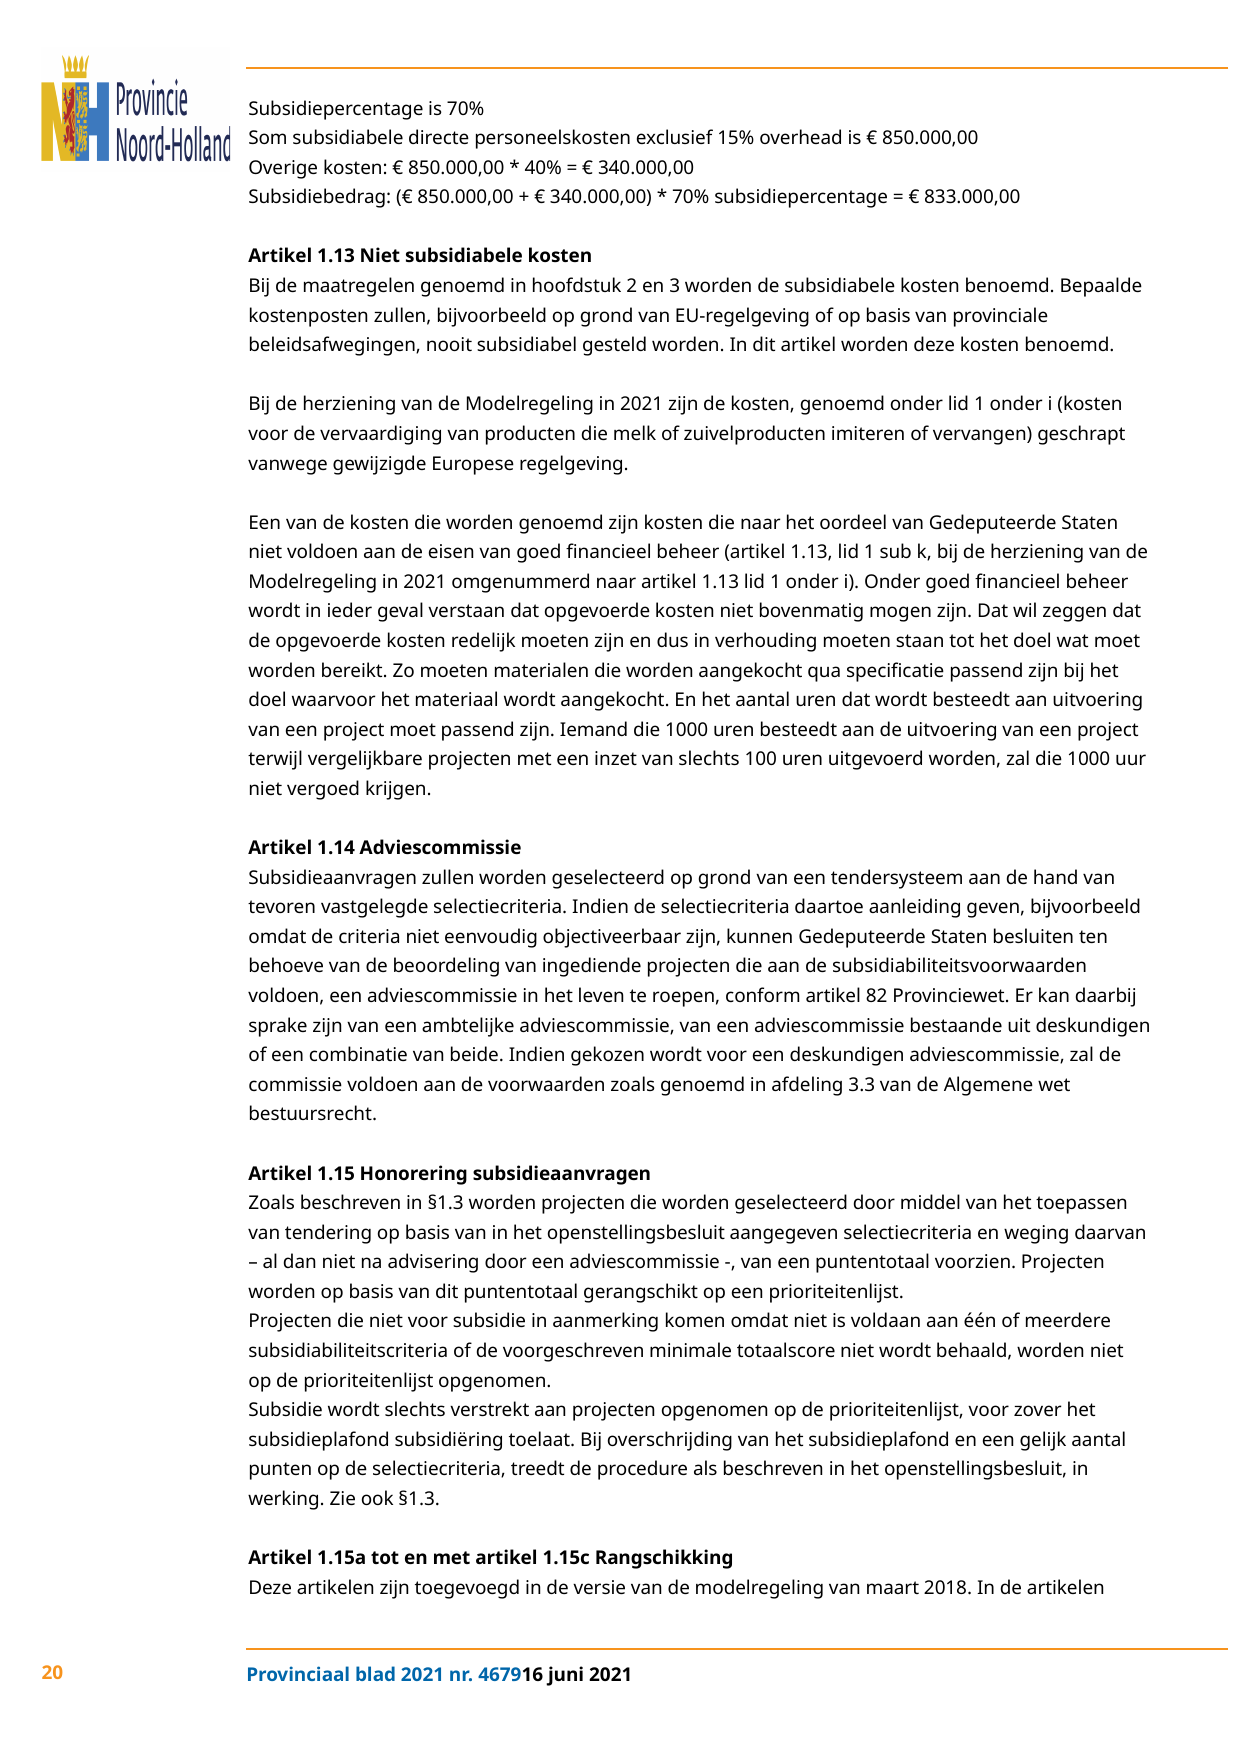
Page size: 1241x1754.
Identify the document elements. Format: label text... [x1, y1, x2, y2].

text Som subsidiabele directe personeelskosten exclusief 15% overhead is € 850.000,00 [248, 124, 1152, 150]
text Subsidie wordt slechts verstrekt aan projecten opgenomen op de prioriteitenlijst, voor zover het subsidieplafond subsidiëring toelaat. Bij overschrijding van het subsidieplafond en een gelijk aantal punten op de selectiecriteria, treedt de procedure als beschreven in het openstellingsbesluit, in werking. Zie ook §1.3. [248, 1396, 1152, 1511]
text Subsidiepercentage is 70% [248, 95, 1152, 121]
text Artikel 1.13 Niet subsidiabele kosten [248, 243, 1152, 268]
text Bij de herziening van de Modelregeling in 2021 zijn de kosten, genoemd onder lid 1 onder i (kosten voor de vervaardiging van producten die melk of zuivelproducten imiteren of vervangen) geschrapt vanwege gewijzigde Europese regelgeving. [248, 391, 1152, 476]
text Deze artikelen zijn toegevoegd in de versie van de modelregeling van maart 2018. In de artikelen [248, 1574, 1152, 1600]
text Bij de maatregelen genoemd in hoofdstuk 2 en 3 worden de subsidiabele kosten benoemd. Bepaalde kostenposten zullen, bijvoorbeeld op grond van EU-regelgeving of op basis van provinciale beleidsafwegingen, nooit subsidiabel gesteld worden. In dit artikel worden deze kosten benoemd. [248, 272, 1152, 357]
text Artikel 1.15 Honorering subsidieaanvragen [248, 1160, 1152, 1186]
text Artikel 1.14 Adviescommissie [248, 834, 1152, 860]
picture [41, 47, 231, 172]
text Projecten die niet voor subsidie in aanmerking komen omdat niet is voldaan aan één of meerdere subsidiabiliteitscriteria of de voorgeschreven minimale totaalscore niet wordt behaald, worden niet op de prioriteitenlijst opgenomen. [248, 1308, 1152, 1393]
text Subsidieaanvragen zullen worden geselecteerd op grond van een tendersysteem aan de hand van tevoren vastgelegde selectiecriteria. Indien de selectiecriteria daartoe aanleiding geven, bijvoorbeeld omdat de criteria niet eenvoudig objectiveerbaar zijn, kunnen Gedeputeerde Staten besluiten ten behoeve van de beoordeling van ingediende projecten die aan de subsidiabiliteitsvoorwaarden voldoen, een adviescommissie in het leven te roepen, conform artikel 82 Provinciewet. Er kan daarbij sprake zijn van een ambtelijke adviescommissie, van een adviescommissie bestaande uit deskundigen of een combinatie van beide. Indien gekozen wordt voor een deskundigen adviescommissie, zal de commissie voldoen aan de voorwaarden zoals genoemd in afdeling 3.3 van de Algemene wet bestuursrecht. [248, 864, 1152, 1126]
text Zoals beschreven in §1.3 worden projecten die worden geselecteerd door middel van het toepassen van tendering op basis van in het openstellingsbesluit aangegeven selectiecriteria en weging daarvan – al dan niet na advisering door een adviescommissie -, van een puntentotaal voorzien. Projecten worden op basis van dit puntentotaal gerangschikt op een prioriteitenlijst. [248, 1189, 1152, 1304]
text Subsidiebedrag: (€ 850.000,00 + € 340.000,00) * 70% subsidiepercentage = € 833.000,00 [248, 183, 1152, 209]
text Een van de kosten die worden genoemd zijn kosten die naar het oordeel van Gedeputeerde Staten niet voldoen aan de eisen van goed financieel beheer (artikel 1.13, lid 1 sub k, bij de herziening van de Modelregeling in 2021 omgenummerd naar artikel 1.13 lid 1 onder i). Onder goed financieel beheer wordt in ieder geval verstaan dat opgevoerde kosten niet bovenmatig mogen zijn. Dat wil zeggen dat de opgevoerde kosten redelijk moeten zijn en dus in verhouding moeten staan tot het doel wat moet worden bereikt. Zo moeten materialen die worden aangekocht qua specificatie passend zijn bij het doel waarvoor het materiaal wordt aangekocht. En het aantal uren dat wordt besteedt aan uitvoering van een project moet passend zijn. Iemand die 1000 uren besteedt aan de uitvoering van een project terwijl vergelijkbare projecten met een inzet van slechts 100 uren uitgevoerd worden, zal die 1000 uur niet vergoed krijgen. [248, 509, 1152, 801]
text Artikel 1.15a tot en met artikel 1.15c Rangschikking [248, 1544, 1152, 1570]
text Overige kosten: € 850.000,00 * 40% = € 340.000,00 [248, 154, 1152, 180]
